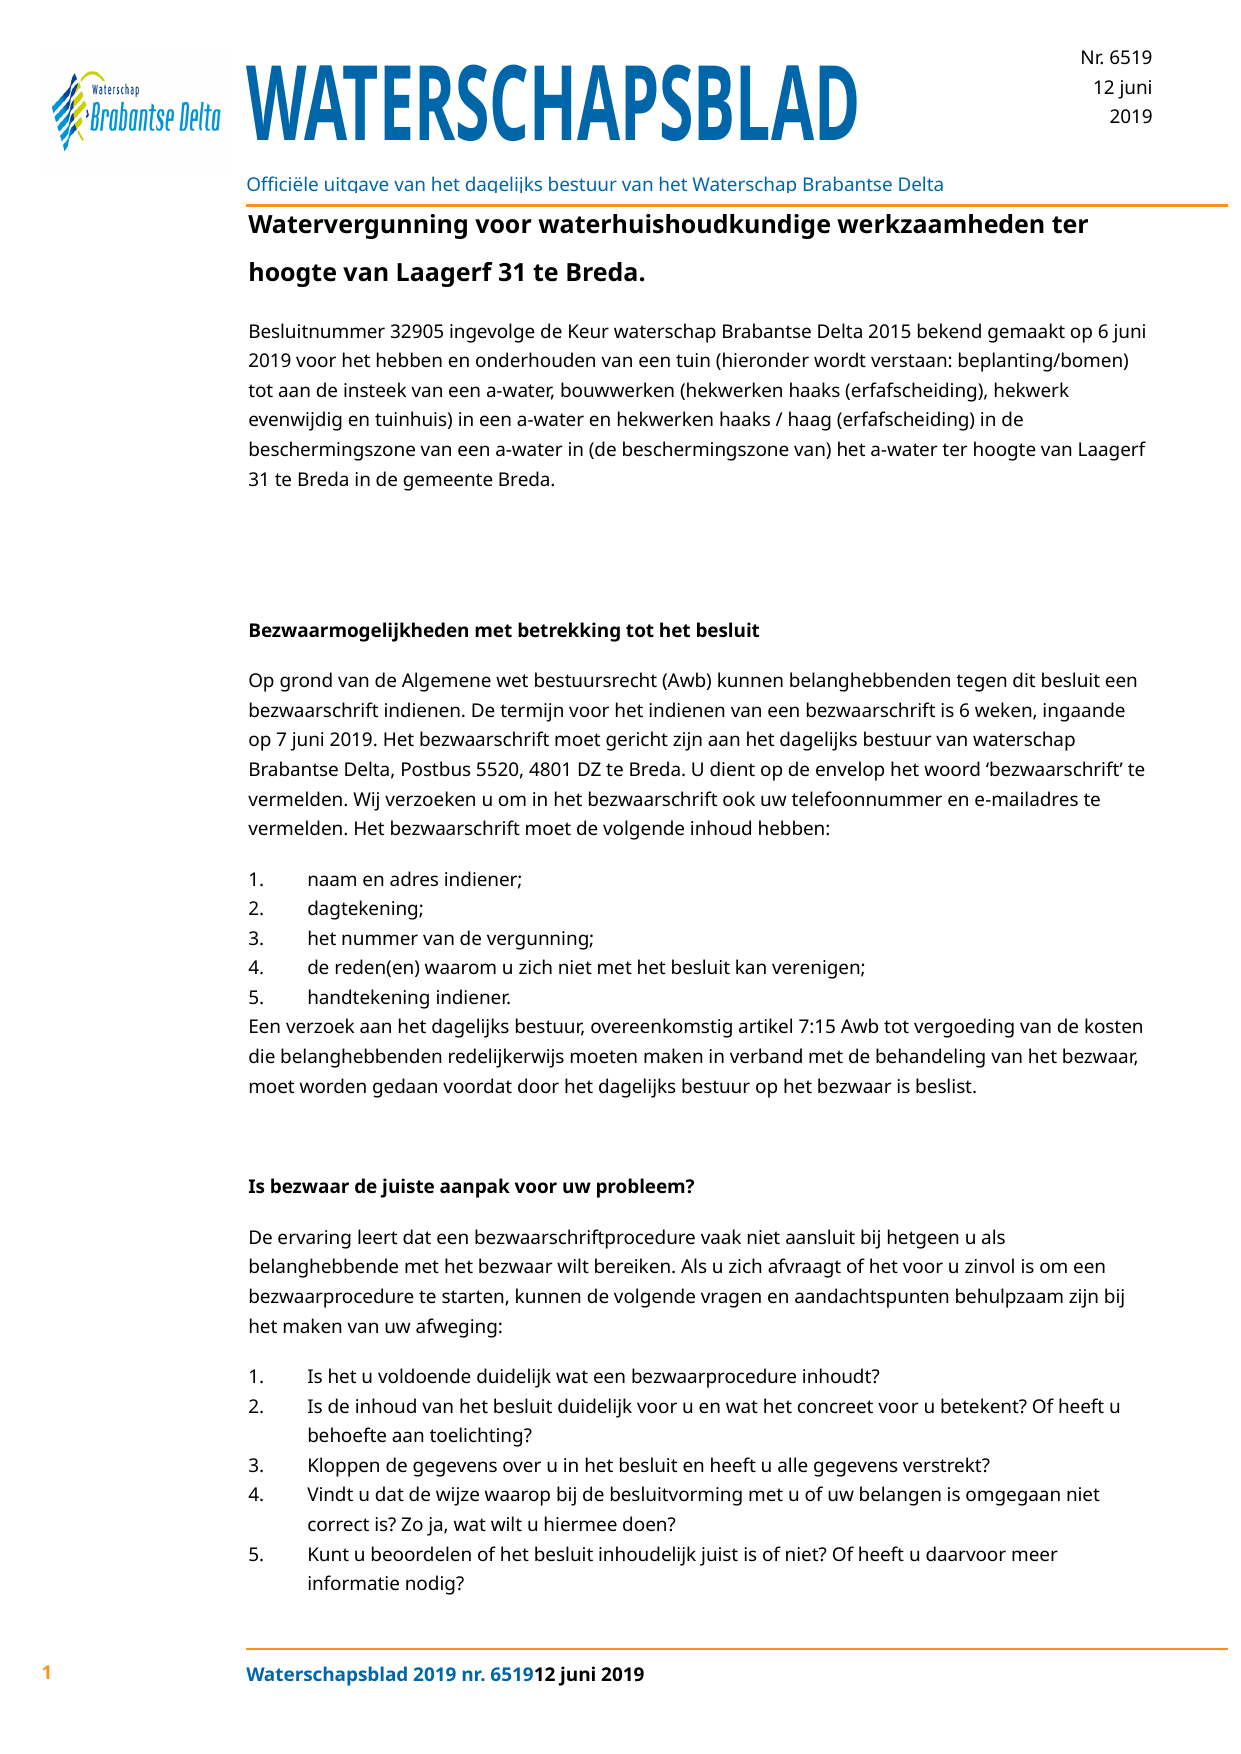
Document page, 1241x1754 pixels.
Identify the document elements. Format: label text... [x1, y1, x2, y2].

list Is de inhoud van het besluit duidelijk voor u en wat het concreet voor u betekent? Of heeft u behoefte aan toelichting? [248, 1393, 1152, 1448]
text De ervaring leert dat een bezwaarschriftprocedure vaak niet aansluit bij hetgeen u als belanghebbende met het bezwaar wilt bereiken. Als u zich afvraagt of het voor u zinvol is om een bezwaarprocedure te starten, kunnen de volgende vragen en aandachtspunten behulpzaam zijn bij het maken van uw afweging: [248, 1224, 1152, 1339]
list het nummer van de vergunning; [248, 925, 1152, 951]
text Op grond van de Algemene wet bestuursrecht (Awb) kunnen belanghebbenden tegen dit besluit een bezwaarschrift indienen. De termijn voor het indienen van een bezwaarschrift is 6 weken, ingaande op 7 juni 2019. Het bezwaarschrift moet gericht zijn aan het dagelijks bestuur van waterschap Brabantse Delta, Postbus 5520, 4801 DZ te Breda. U dient op de envelop het woord ‘bezwaarschrift’ te vermelden. Wij verzoeken u om in het bezwaarschrift ook uw telefoonnummer en e‑mailadres te vermelden. Het bezwaarschrift moet de volgende inhoud hebben: [248, 667, 1152, 841]
list naam en adres indiener; [248, 866, 1152, 892]
text Is bezwaar de juiste aanpak voor uw probleem? [248, 1174, 1152, 1199]
list Is het u voldoende duidelijk wat een bezwaarprocedure inhoudt? [248, 1363, 1152, 1389]
list handtekening indiener. [248, 984, 1152, 1010]
text Een verzoek aan het dagelijks bestuur, overeenkomstig artikel 7:15 Awb tot vergoeding van de kosten die belanghebbenden redelijkerwijs moeten maken in verband met de behandeling van het bezwaar, moet worden gedaan voordat door het dagelijks bestuur op het bezwaar is beslist. [248, 1014, 1152, 1099]
list Kloppen de gegevens over u in het besluit en heeft u alle gegevens verstrekt? [248, 1452, 1152, 1478]
text Watervergunning voor waterhuishoudkundige werkzaamheden ter hoogte van Laagerf 31 te Breda. [248, 207, 1152, 288]
list Kunt u beoordelen of het besluit inhoudelijk juist is of niet? Of heeft u daarvoor meer informatie nodig? [248, 1541, 1152, 1596]
list dagtekening; [248, 895, 1152, 921]
text Bezwaarmogelijkheden met betrekking tot het besluit [248, 617, 1152, 643]
list de reden(en) waarom u zich niet met het besluit kan verenigen; [248, 954, 1152, 980]
text Besluitnummer 32905 ingevolge de Keur waterschap Brabantse Delta 2015 bekend gemaakt op 6 juni 2019 voor het hebben en onderhouden van een tuin (hieronder wordt verstaan: beplanting/bomen) tot aan de insteek van een a-water, bouwwerken (hekwerken haaks (erfafscheiding), hekwerk evenwijdig en tuinhuis) in een a-water en hekwerken haaks / haag (erfafscheiding) in de beschermingszone van een a-water in (de beschermingszone van) het a-water ter hoogte van Laagerf 31 te Breda in de gemeente Breda. [248, 318, 1152, 492]
picture [41, 47, 231, 172]
list Vindt u dat de wijze waarop bij de besluitvorming met u of uw belangen is omgegaan niet correct is? Zo ja, wat wilt u hiermee doen? [248, 1482, 1152, 1537]
